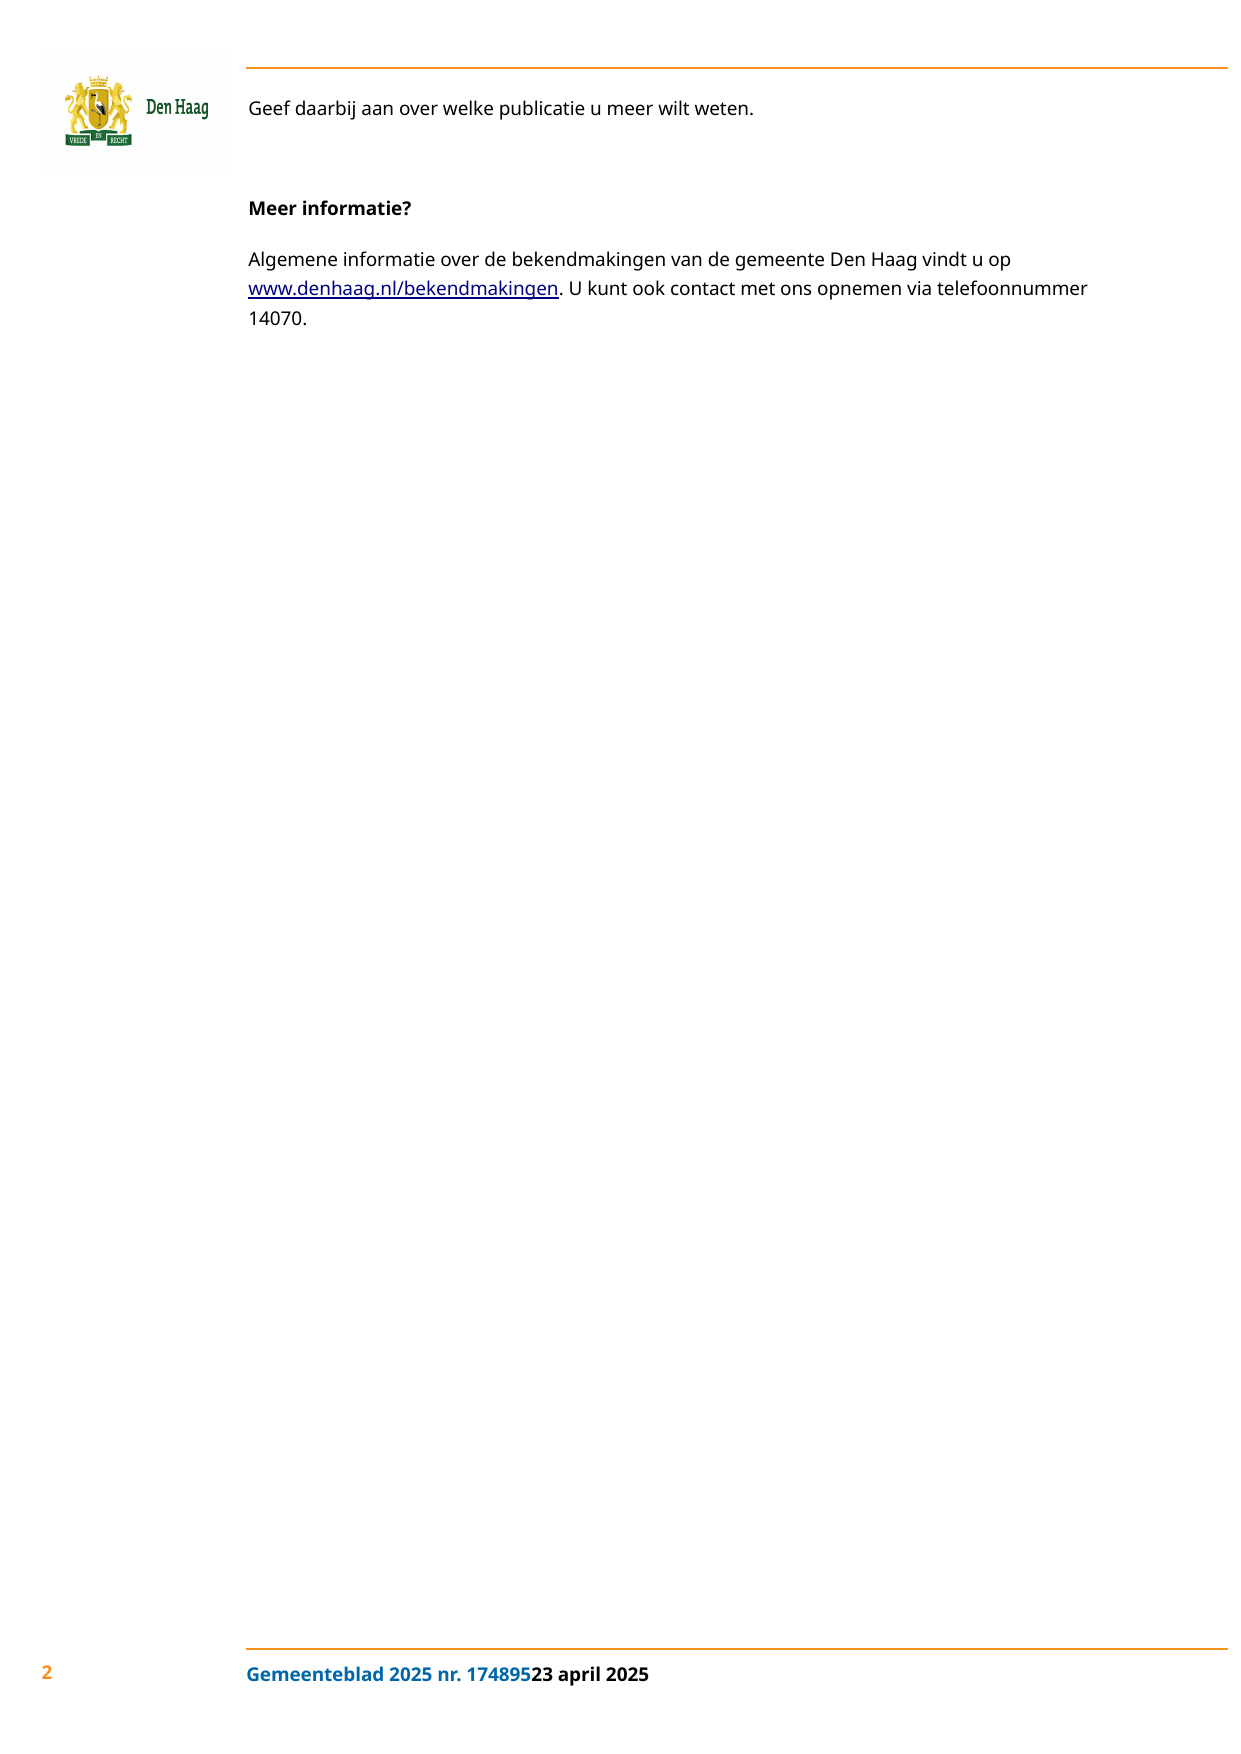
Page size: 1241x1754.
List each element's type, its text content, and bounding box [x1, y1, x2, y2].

text Algemene informatie over de bekendmakingen van de gemeente Den Haag vindt u op www.denhaag.nl/bekendmakingen. U kunt ook contact met ons opnemen via telefoonnummer 14070. [248, 246, 1152, 331]
text Meer informatie? [248, 196, 1152, 221]
text Geef daarbij aan over welke publicatie u meer wilt weten. [248, 95, 1152, 121]
picture [41, 47, 231, 172]
